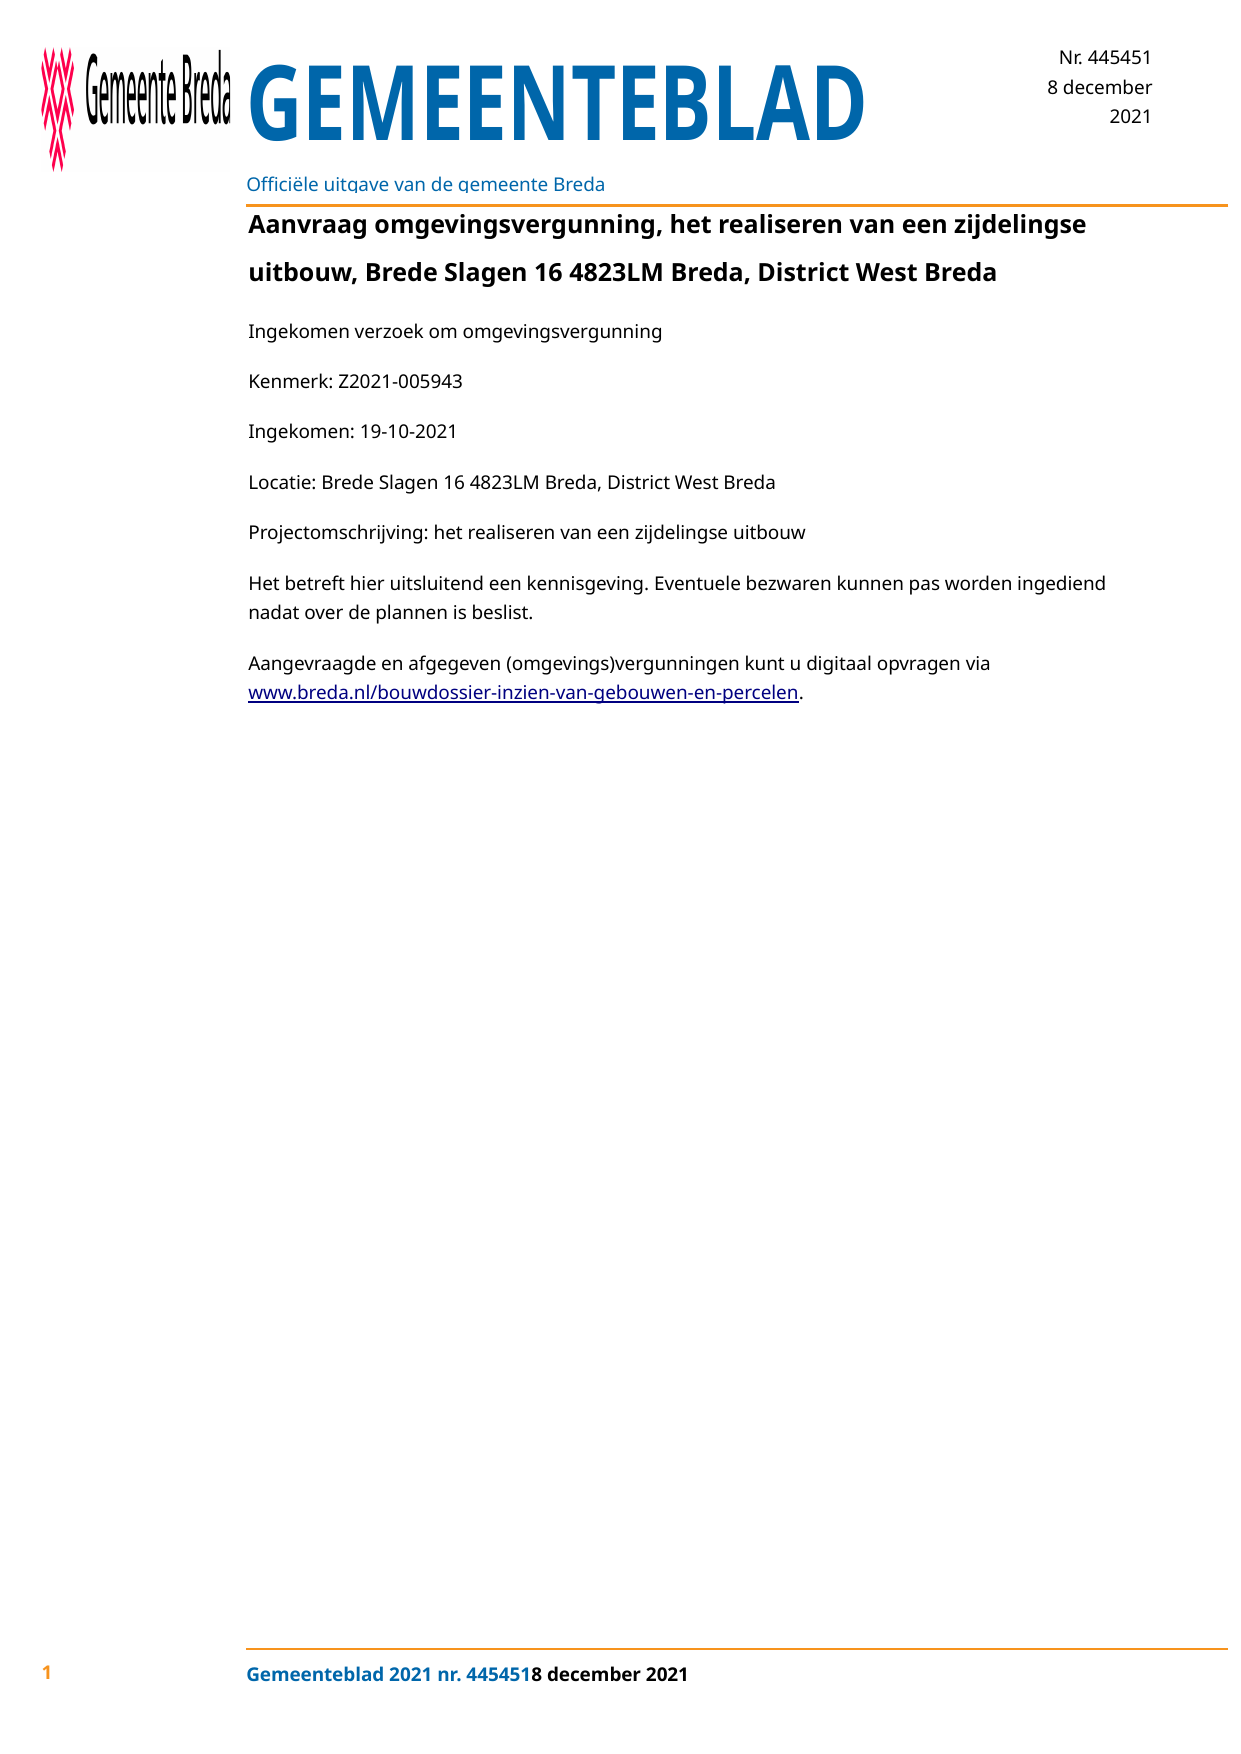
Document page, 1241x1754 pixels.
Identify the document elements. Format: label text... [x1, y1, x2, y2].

text Projectomschrijving: het realiseren van een zijdelingse uitbouw [248, 519, 1152, 545]
text Het betreft hier uitsluitend een kennisgeving. Eventuele bezwaren kunnen pas worden ingediend nadat over de plannen is beslist. [248, 570, 1152, 625]
text Aanvraag omgevingsvergunning, het realiseren van een zijdelingse uitbouw, Brede Slagen 16 4823LM Breda, District West Breda [248, 207, 1152, 288]
text Aangevraagde en afgegeven (omgevings)vergunningen kunt u digitaal opvragen via www.breda.nl/bouwdossier-inzien-van-gebouwen-en-percelen. [248, 650, 1152, 705]
picture [41, 47, 231, 172]
text Kenmerk: Z2021-005943 [248, 368, 1152, 394]
text Ingekomen: 19-10-2021 [248, 419, 1152, 444]
text Locatie: Brede Slagen 16 4823LM Breda, District West Breda [248, 469, 1152, 495]
text Ingekomen verzoek om omgevingsvergunning [248, 318, 1152, 344]
